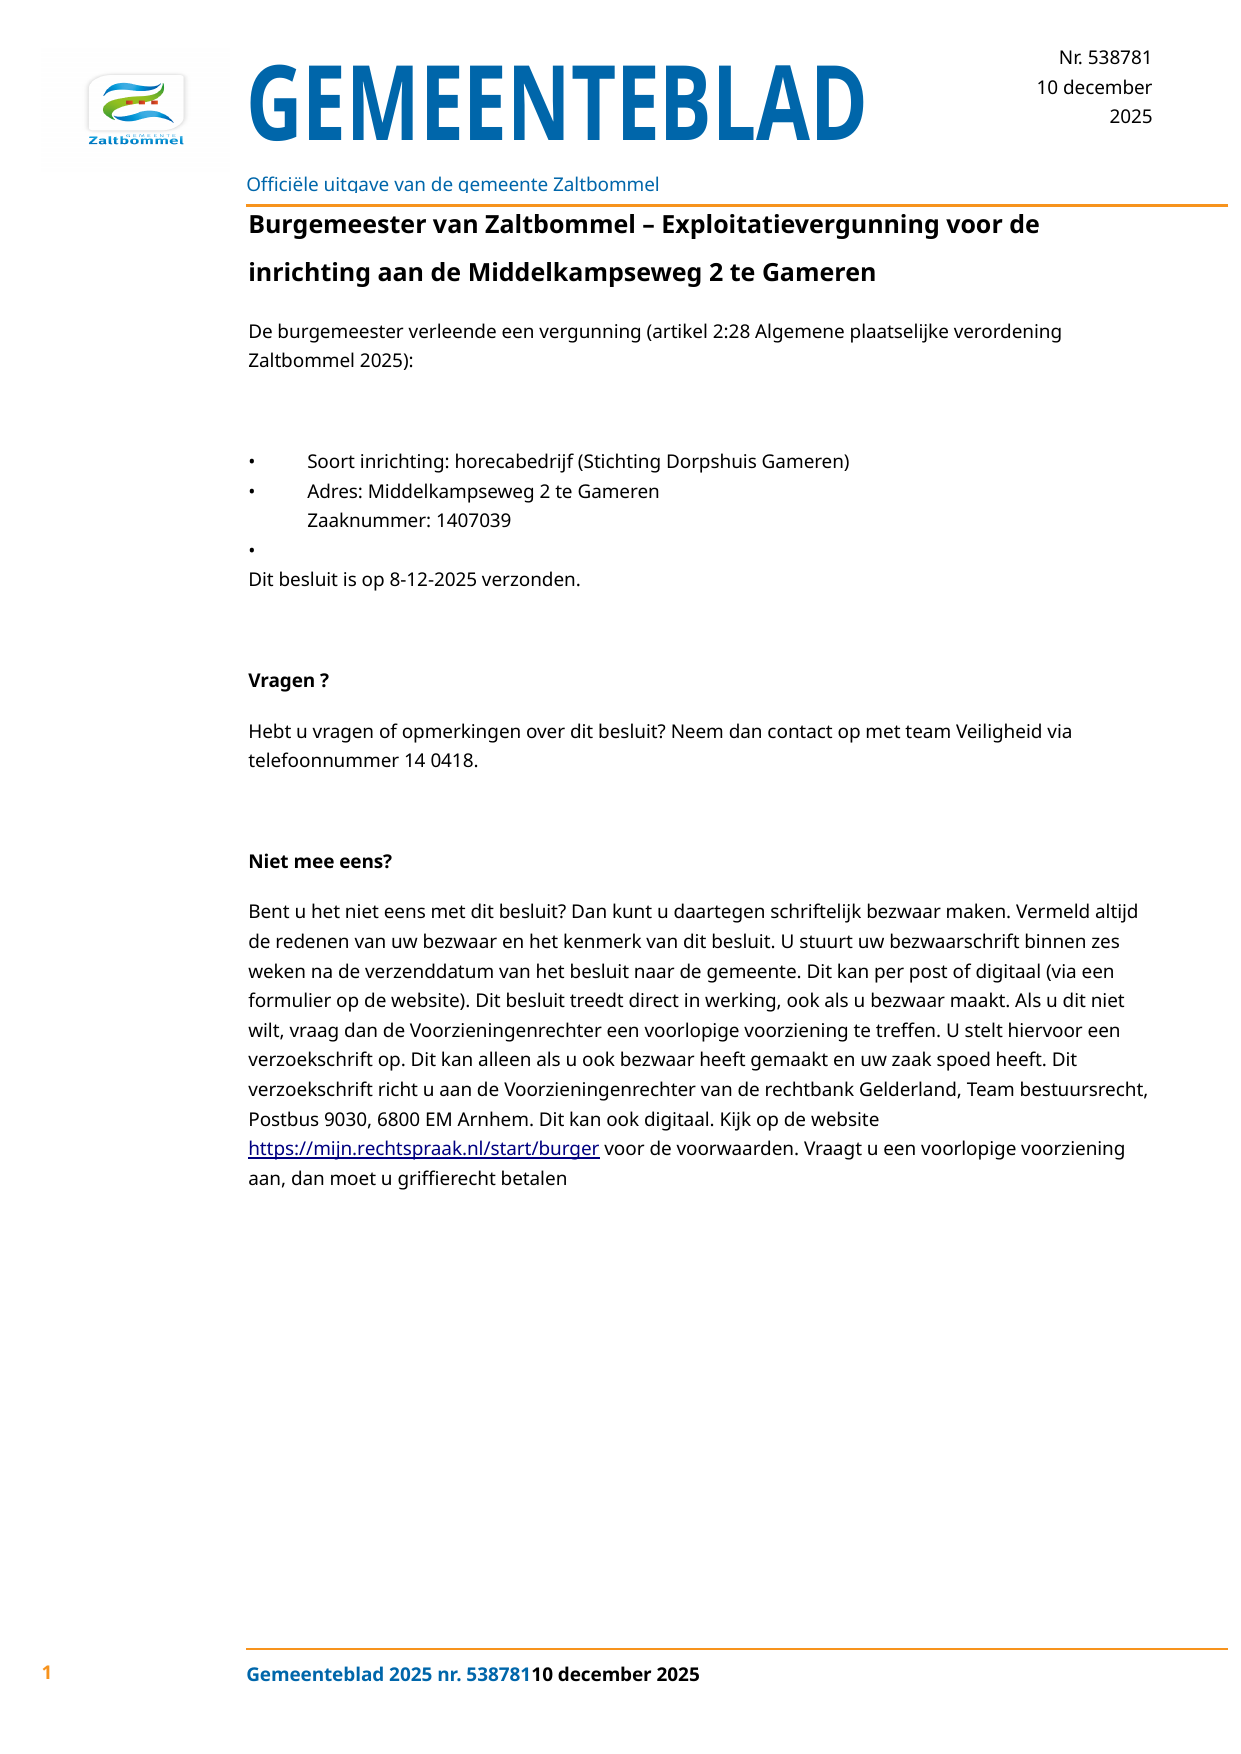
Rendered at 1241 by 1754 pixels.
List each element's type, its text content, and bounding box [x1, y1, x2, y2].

text Hebt u vragen of opmerkingen over dit besluit? Neem dan contact op met team Veiligheid via telefoonnummer 14 0418. [248, 718, 1152, 773]
list Adres: Middelkampseweg 2 te Gameren [248, 478, 1152, 504]
text Bent u het niet eens met dit besluit? Dan kunt u daartegen schriftelijk bezwaar maken. Vermeld altijd de redenen van uw bezwaar en het kenmerk van dit besluit. U stuurt uw bezwaarschrift binnen zes weken na de verzenddatum van het besluit naar de gemeente. Dit kan per post of digitaal (via een formulier op de website). Dit besluit treedt direct in werking, ook als u bezwaar maakt. Als u dit niet wilt, vraag dan de Voorzieningenrechter een voorlopige voorziening te treffen. U stelt hiervoor een verzoekschrift op. Dit kan alleen als u ook bezwaar heeft gemaakt en uw zaak spoed heeft. Dit verzoekschrift richt u aan de Voorzieningenrechter van de rechtbank Gelderland, Team bestuursrecht, Postbus 9030, 6800 EM Arnhem. Dit kan ook digitaal. Kijk op de website https://mijn.rechtspraak.nl/start/burger voor de voorwaarden. Vraagt u een voorlopige voorziening aan, dan moet u griffierecht betalen [248, 899, 1152, 1191]
text Niet mee eens? [248, 848, 1152, 874]
list Soort inrichting: horecabedrijf (Stichting Dorpshuis Gameren) [248, 448, 1152, 474]
text Vragen ? [248, 667, 1152, 693]
text Dit besluit is op 8-12-2025 verzonden. [248, 567, 1152, 592]
text Burgemeester van Zaltbommel – Exploitatievergunning voor de inrichting aan de Middelkampseweg 2 te Gameren [248, 207, 1152, 288]
text De burgemeester verleende een vergunning (artikel 2:28 Algemene plaatselijke verordening Zaltbommel 2025): [248, 318, 1152, 373]
picture [41, 47, 231, 172]
list Zaaknummer: 1407039 [248, 507, 1152, 533]
